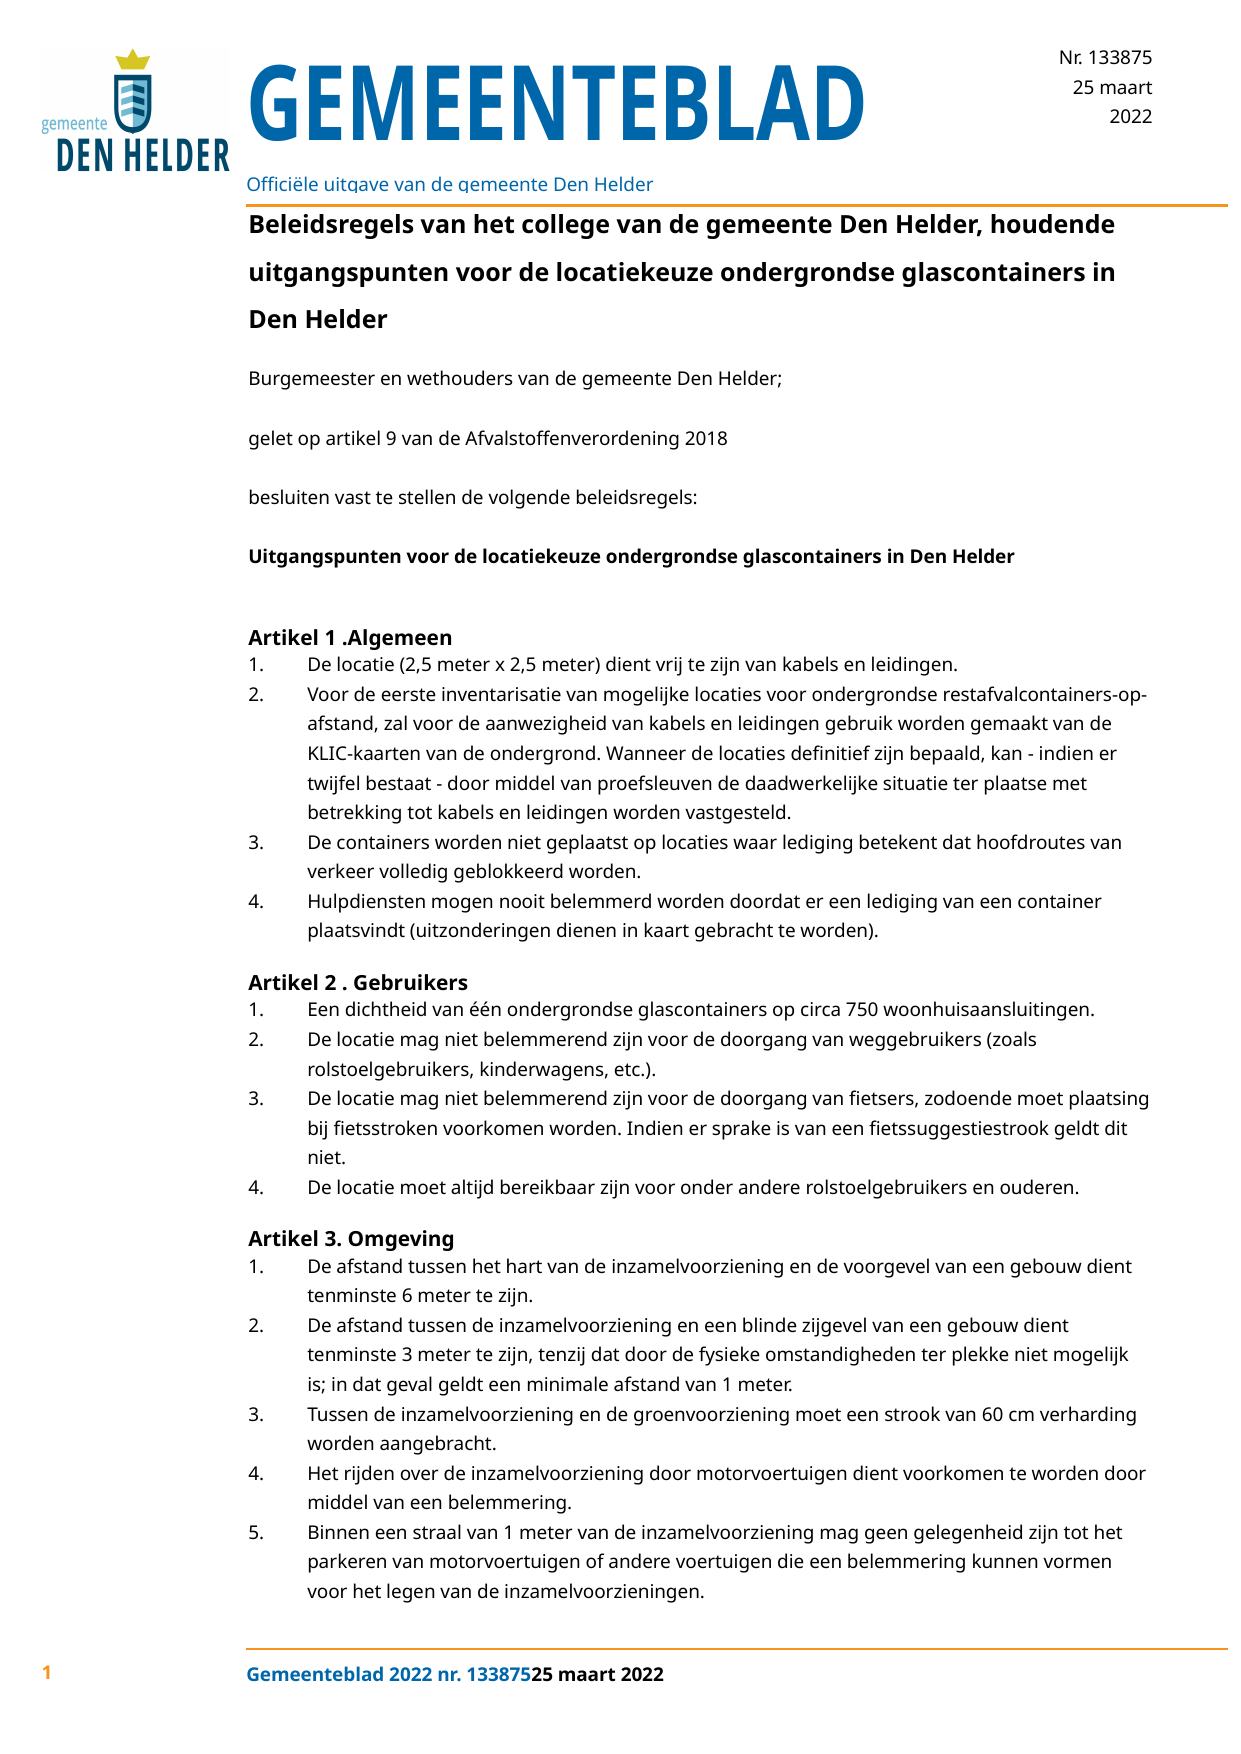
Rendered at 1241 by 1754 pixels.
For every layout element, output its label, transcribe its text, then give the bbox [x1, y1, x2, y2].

text Uitgangspunten voor de locatiekeuze ondergrondse glascontainers in Den Helder [248, 543, 1152, 569]
text Burgemeester en wethouders van de gemeente Den Helder; [248, 366, 1152, 391]
list De afstand tussen het hart van de inzamelvoorziening en de voorgevel van een gebouw dient tenminste 6 meter te zijn. [248, 1253, 1152, 1308]
list Voor de eerste inventarisatie van mogelijke locaties voor ondergrondse restafvalcontainers-op-afstand, zal voor de aanwezigheid van kabels en leidingen gebruik worden gemaakt van de KLIC-kaarten van de ondergrond. Wanneer de locaties definitief zijn bepaald, kan - indien er twijfel bestaat - door middel van proefsleuven de daadwerkelijke situatie ter plaatse met betrekking tot kabels en leidingen worden vastgesteld. [248, 681, 1152, 825]
list Het rijden over de inzamelvoorziening door motorvoertuigen dient voorkomen te worden door middel van een belemmering. [248, 1460, 1152, 1515]
list De containers worden niet geplaatst op locaties waar lediging betekent dat hoofdroutes van verkeer volledig geblokkeerd worden. [248, 829, 1152, 884]
list De afstand tussen de inzamelvoorziening en een blinde zijgevel van een gebouw dient tenminste 3 meter te zijn, tenzij dat door de fysieke omstandigheden ter plekke niet mogelijk is; in dat geval geldt een minimale afstand van 1 meter. [248, 1312, 1152, 1397]
text Artikel 2 . Gebruikers [248, 968, 1152, 997]
text Artikel 3. Omgeving [248, 1224, 1152, 1253]
picture [63, 144, 68, 165]
text Beleidsregels van het college van de gemeente Den Helder, houdende uitgangspunten voor de locatiekeuze ondergrondse glascontainers in Den Helder [248, 207, 1152, 336]
list De locatie mag niet belemmerend zijn voor de doorgang van weggebruikers (zoals rolstoelgebruikers, kinderwagens, etc.). [248, 1026, 1152, 1081]
list Tussen de inzamelvoorziening en de groenvoorziening moet een strook van 60 cm verharding worden aangebracht. [248, 1401, 1152, 1456]
list Hulpdiensten mogen nooit belemmerd worden doordat er een lediging van een container plaatsvindt (uitzonderingen dienen in kaart gebracht te worden). [248, 888, 1152, 943]
list Binnen een straal van 1 meter van de inzamelvoorziening mag geen gelegenheid zijn tot het parkeren van motorvoertuigen of andere voertuigen die een belemmering kunnen vormen voor het legen van de inzamelvoorzieningen. [248, 1519, 1152, 1604]
picture [220, 160, 224, 172]
text besluiten vast te stellen de volgende beleidsregels: [248, 484, 1152, 509]
picture [41, 47, 231, 172]
list Een dichtheid van één ondergrondse glascontainers op circa 750 woonhuisaansluitingen. [248, 997, 1152, 1022]
text gelet op artikel 9 van de Afvalstoffenverordening 2018 [248, 425, 1152, 450]
picture [130, 157, 135, 172]
list De locatie (2,5 meter x 2,5 meter) dient vrij te zijn van kabels en leidingen. [248, 651, 1152, 677]
list De locatie mag niet belemmerend zijn voor de doorgang van fietsers, zodoende moet plaatsing bij fietsstroken voorkomen worden. Indien er sprake is van een fietssuggestiestrook geldt dit niet. [248, 1085, 1152, 1170]
text Artikel 1 .Algemeen [248, 623, 1152, 651]
picture [182, 144, 187, 165]
picture [100, 154, 106, 172]
list De locatie moet altijd bereikbaar zijn voor onder andere rolstoelgebruikers en ouderen. [248, 1174, 1152, 1200]
